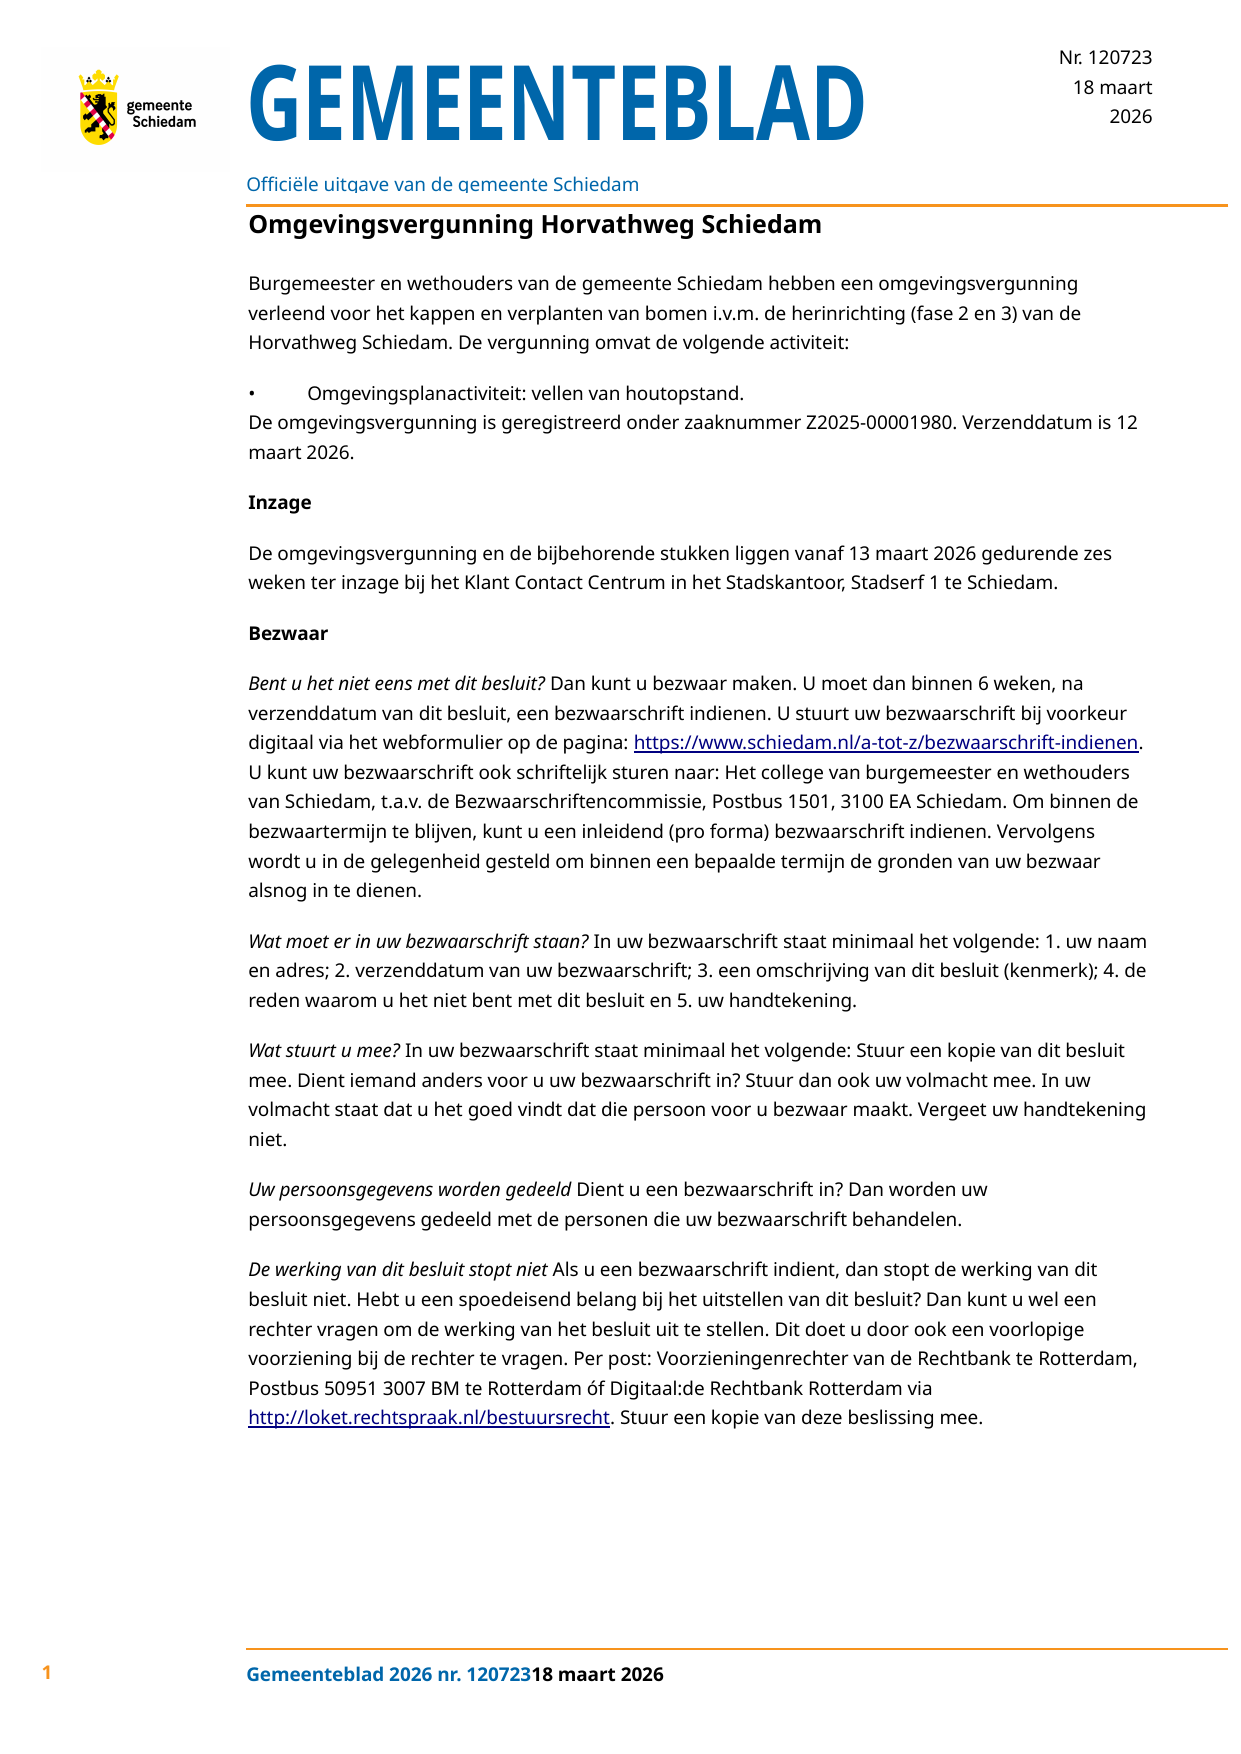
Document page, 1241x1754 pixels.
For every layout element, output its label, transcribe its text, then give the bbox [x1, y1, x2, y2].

text De werking van dit besluit stopt niet Als u een bezwaarschrift indient, dan stopt de werking van dit besluit niet. Hebt u een spoedeisend belang bij het uitstellen van dit besluit? Dan kunt u wel een rechter vragen om de werking van het besluit uit te stellen. Dit doet u door ook een voorlopige voorziening bij de rechter te vragen. Per post: Voorzieningenrechter van de Rechtbank te Rotterdam, Postbus 50951 3007 BM te Rotterdam óf Digitaal:de Rechtbank Rotterdam via http://loket.rechtspraak.nl/bestuursrecht. Stuur een kopie van deze beslissing mee. [248, 1257, 1152, 1430]
text Omgevingsvergunning Horvathweg Schiedam [248, 207, 1152, 241]
text Bent u het niet eens met dit besluit? Dan kunt u bezwaar maken. U moet dan binnen 6 weken, na verzenddatum van dit besluit, een bezwaarschrift indienen. U stuurt uw bezwaarschrift bij voorkeur digitaal via het webformulier op de pagina: https://www.schiedam.nl/a-tot-z/bezwaarschrift-indienen. U kunt uw bezwaarschrift ook schriftelijk sturen naar: Het college van burgemeester en wethouders van Schiedam, t.a.v. de Bezwaarschriftencommissie, Postbus 1501, 3100 EA Schiedam. Om binnen de bezwaartermijn te blijven, kunt u een inleidend (pro forma) bezwaarschrift indienen. Vervolgens wordt u in de gelegenheid gesteld om binnen een bepaalde termijn de gronden van uw bezwaar alsnog in te dienen. [248, 670, 1152, 903]
text Wat stuurt u mee? In uw bezwaarschrift staat minimaal het volgende: Stuur een kopie van dit besluit mee. Dient iemand anders voor u uw bezwaarschrift in? Stuur dan ook uw volmacht mee. In uw volmacht staat dat u het goed vindt dat die persoon voor u bezwaar maakt. Vergeet uw handtekening niet. [248, 1037, 1152, 1152]
text De omgevingsvergunning en de bijbehorende stukken liggen vanaf 13 maart 2026 gedurende zes weken ter inzage bij het Klant Contact Centrum in het Stadskantoor, Stadserf 1 te Schiedam. [248, 540, 1152, 595]
text Bezwaar [248, 620, 1152, 646]
text Uw persoonsgegevens worden gedeeld Dient u een bezwaarschrift in? Dan worden uw persoonsgegevens gedeeld met de personen die uw bezwaarschrift behandelen. [248, 1177, 1152, 1232]
list Omgevingsplanactiviteit: vellen van houtopstand. [248, 380, 1152, 406]
text Wat moet er in uw bezwaarschrift staan? In uw bezwaarschrift staat minimaal het volgende: 1. uw naam en adres; 2. verzenddatum van uw bezwaarschrift; 3. een omschrijving van dit besluit (kenmerk); 4. de reden waarom u het niet bent met dit besluit en 5. uw handtekening. [248, 928, 1152, 1013]
picture [41, 47, 231, 172]
text Inzage [248, 489, 1152, 515]
text De omgevingsvergunning is geregistreerd onder zaaknummer Z2025-00001980. Verzenddatum is 12 maart 2026. [248, 409, 1152, 465]
text Burgemeester en wethouders van de gemeente Schiedam hebben een omgevingsvergunning verleend voor het kappen en verplanten van bomen i.v.m. de herinrichting (fase 2 en 3) van de Horvathweg Schiedam. De vergunning omvat de volgende activiteit: [248, 270, 1152, 355]
